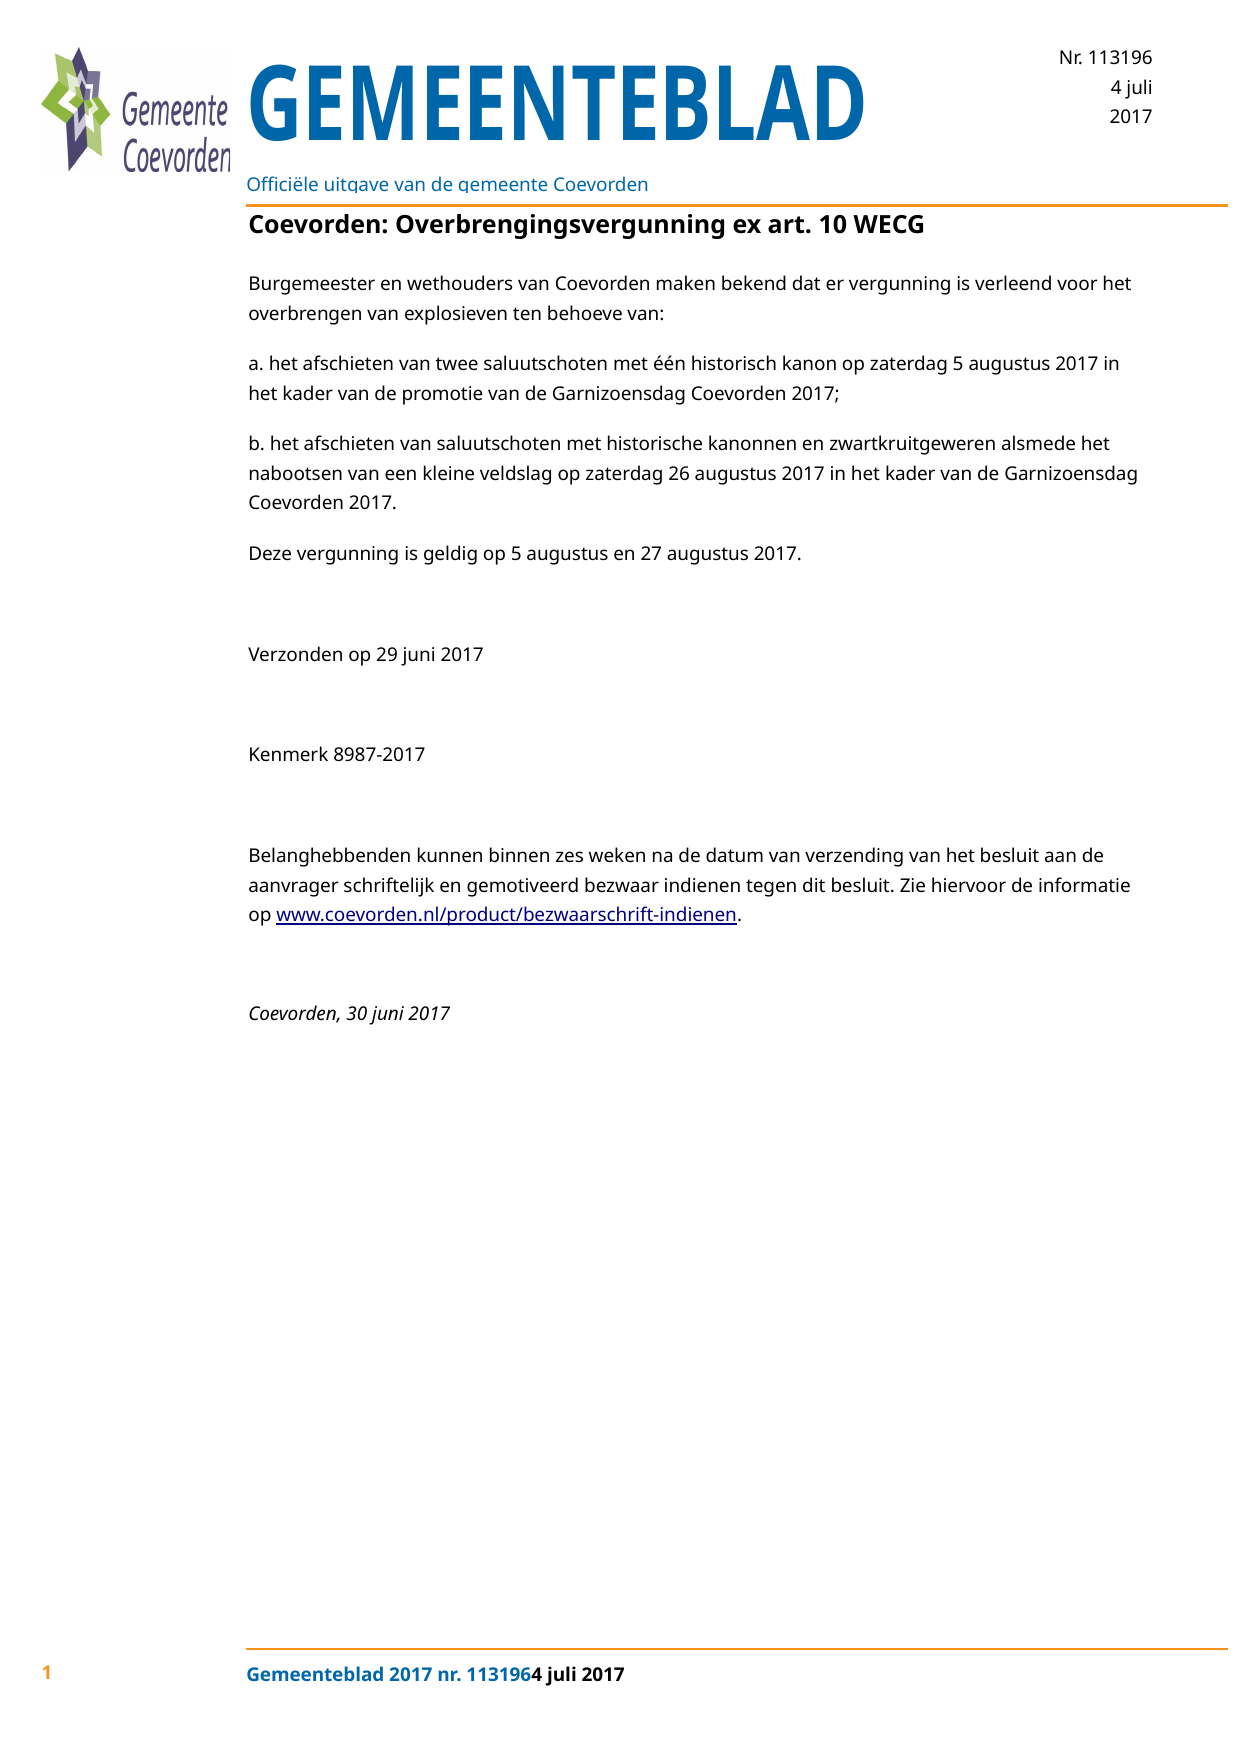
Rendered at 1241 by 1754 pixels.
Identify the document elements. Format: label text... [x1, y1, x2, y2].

text Belanghebbenden kunnen binnen zes weken na de datum van verzending van het besluit aan de aanvrager schriftelijk en gemotiveerd bezwaar indienen tegen dit besluit. Zie hiervoor de informatie op www.coevorden.nl/product/bezwaarschrift-indienen. [248, 842, 1152, 927]
text Verzonden op 29 juni 2017 [248, 641, 1152, 666]
text Deze vergunning is geldig op 5 augustus en 27 augustus 2017. [248, 540, 1152, 566]
text Kenmerk 8987-2017 [248, 742, 1152, 767]
picture [41, 47, 231, 172]
text Coevorden: Overbrengingsvergunning ex art. 10 WECG [248, 207, 1152, 241]
text b. het afschieten van saluutschoten met historische kanonnen en zwartkruitgeweren alsmede het nabootsen van een kleine veldslag op zaterdag 26 augustus 2017 in het kader van de Garnizoensdag Coevorden 2017. [248, 430, 1152, 515]
text a. het afschieten van twee saluutschoten met één historisch kanon op zaterdag 5 augustus 2017 in het kader van de promotie van de Garnizoensdag Coevorden 2017; [248, 350, 1152, 406]
text Burgemeester en wethouders van Coevorden maken bekend dat er vergunning is verleend voor het overbrengen van explosieven ten behoeve van: [248, 270, 1152, 326]
text Coevorden, 30 juni 2017 [248, 1000, 1152, 1026]
